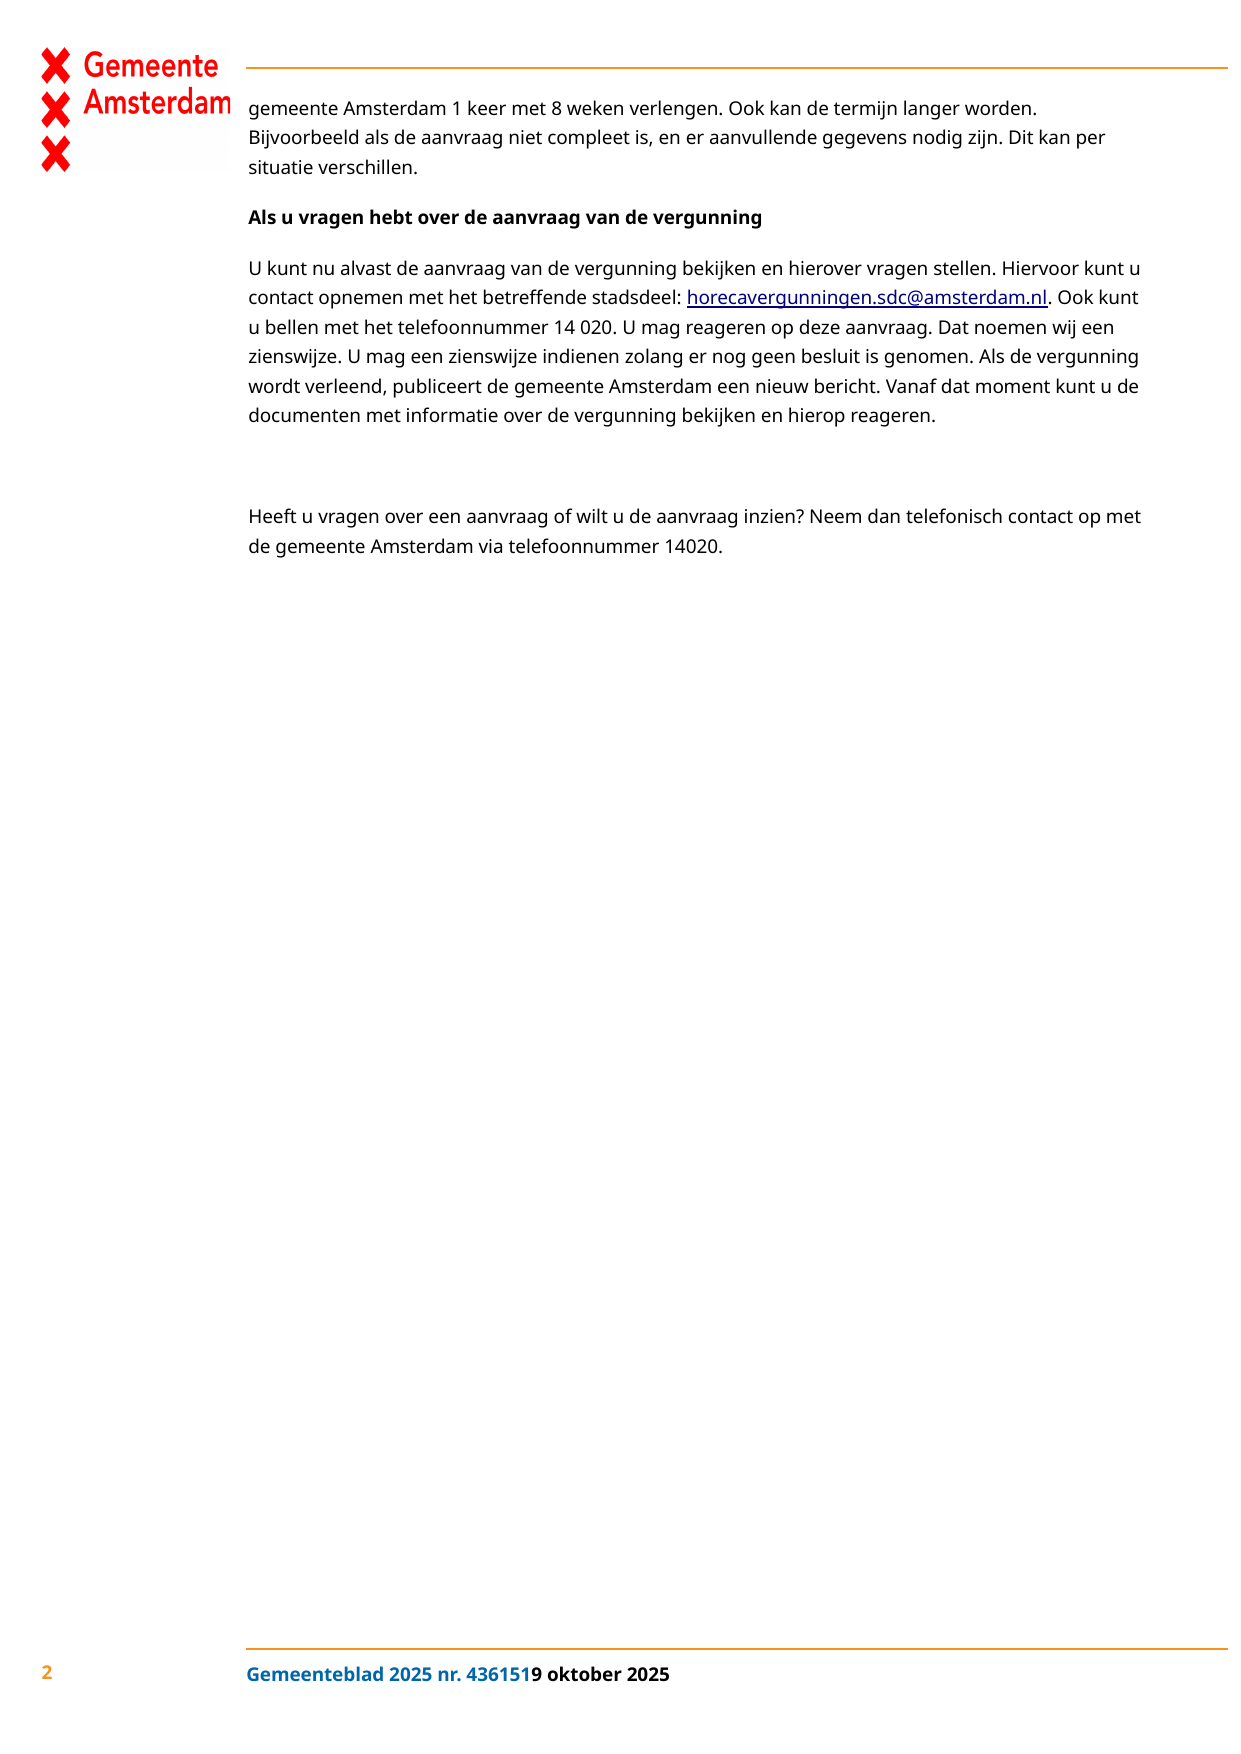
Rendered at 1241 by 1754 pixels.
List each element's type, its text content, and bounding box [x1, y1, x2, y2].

picture [41, 47, 231, 172]
text Als u vragen hebt over de aanvraag van de vergunning [248, 204, 1152, 230]
text Heeft u vragen over een aanvraag of wilt u de aanvraag inzien? Neem dan telefonisch contact op met de gemeente Amsterdam via telefoonnummer 14020. [248, 503, 1152, 559]
text U kunt nu alvast de aanvraag van de vergunning bekijken en hierover vragen stellen. Hiervoor kunt u contact opnemen met het betreffende stadsdeel: horecavergunningen.sdc@amsterdam.nl. Ook kunt u bellen met het telefoonnummer 14 020. U mag reageren op deze aanvraag. Dat noemen wij een zienswijze. U mag een zienswijze indienen zolang er nog geen besluit is genomen. Als de vergunning wordt verleend, publiceert de gemeente Amsterdam een nieuw bericht. Vanaf dat moment kunt u de documenten met informatie over de vergunning bekijken en hierop reageren. [248, 255, 1152, 428]
text gemeente Amsterdam 1 keer met 8 weken verlengen. Ook kan de termijn langer worden. Bijvoorbeeld als de aanvraag niet compleet is, en er aanvullende gegevens nodig zijn. Dit kan per situatie verschillen. [248, 95, 1152, 180]
